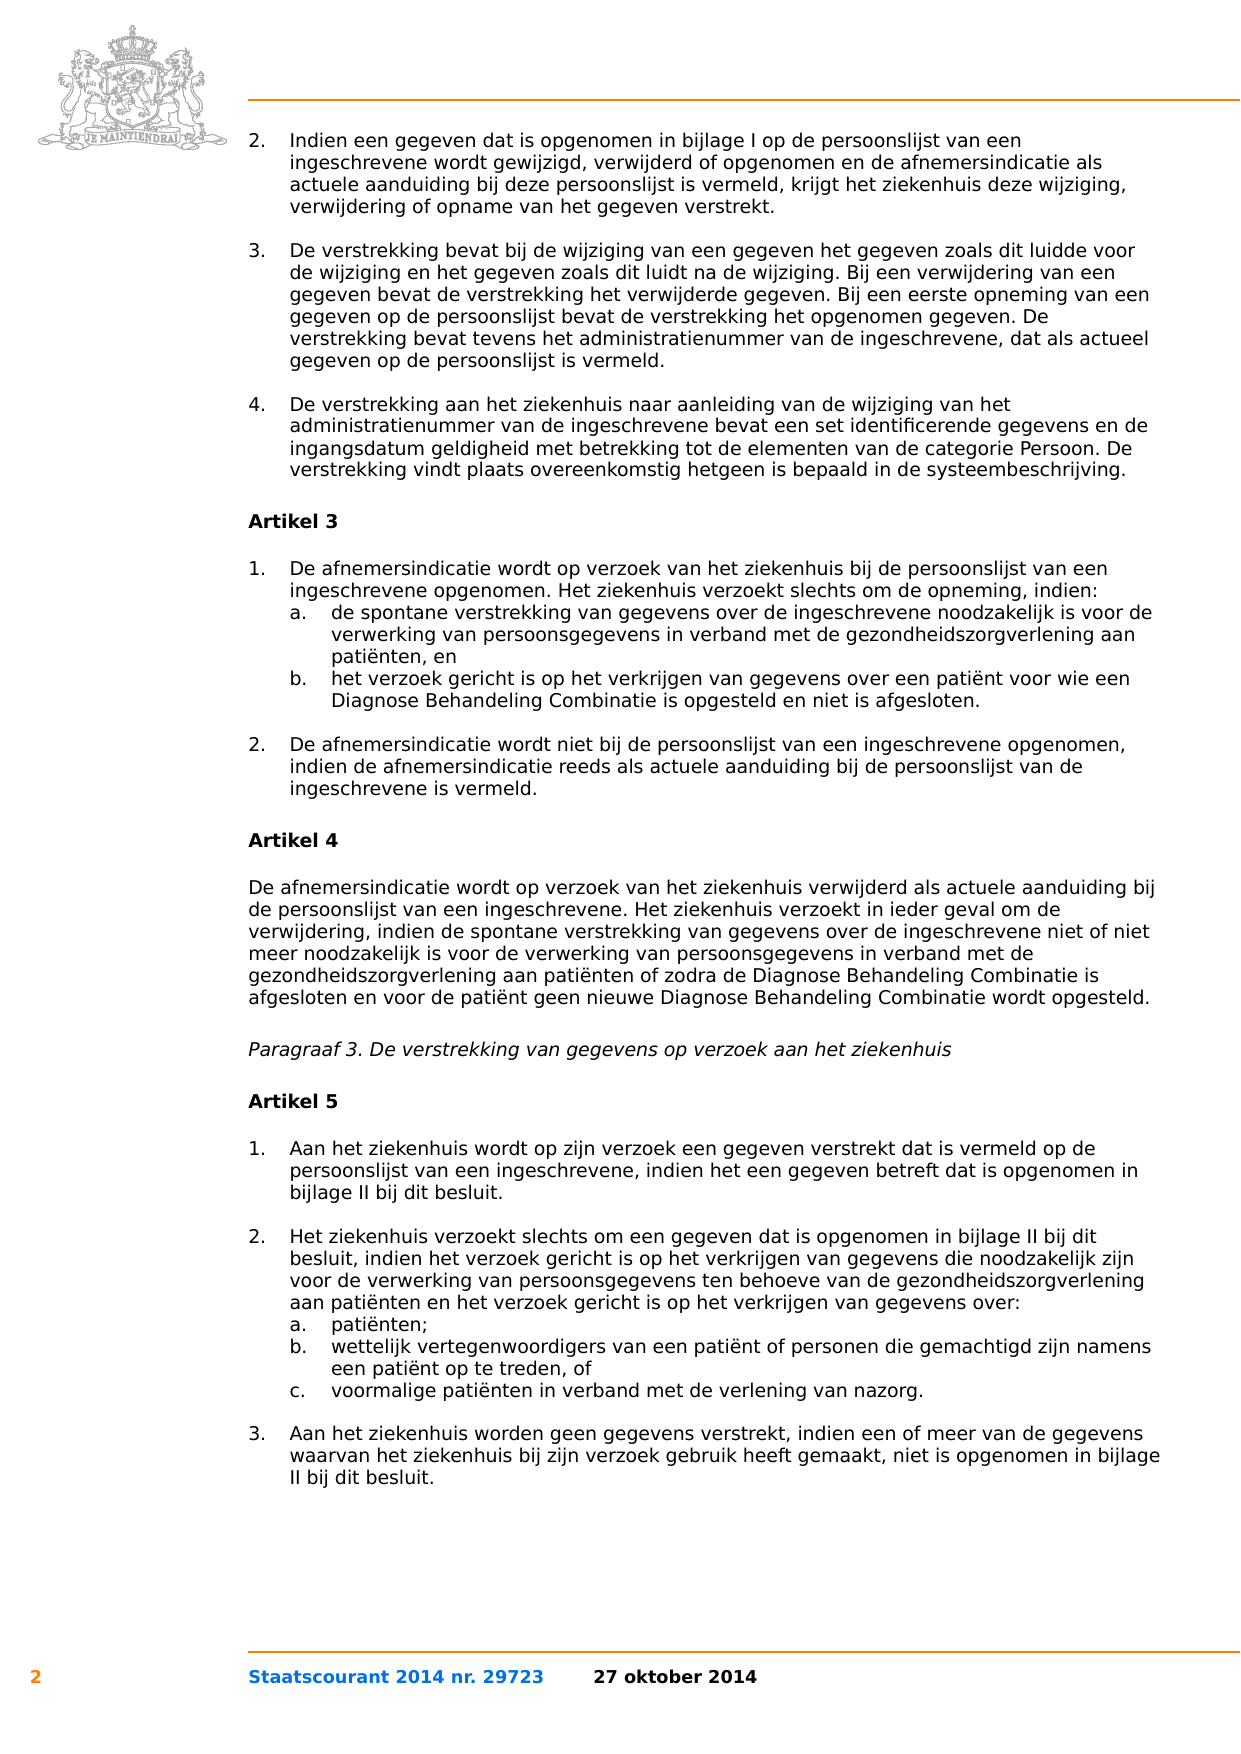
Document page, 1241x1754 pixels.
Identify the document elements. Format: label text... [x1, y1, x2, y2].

text b. het verzoek gericht is op het verkrijgen van gegevens over een patiënt voor wie een Diagnose Behandeling Combinatie is opgesteld en niet is afgesloten. [289, 668, 1163, 712]
text a. de spontane verstrekking van gegevens over de ingeschrevene noodzakelijk is voor de verwerking van persoonsgegevens in verband met de gezondheidszorgverlening aan patiënten, en [289, 602, 1163, 668]
text De afnemersindicatie wordt op verzoek van het ziekenhuis verwijderd als actuele aanduiding bij de persoonslijst van een ingeschrevene. Het ziekenhuis verzoekt in ieder geval om de verwijdering, indien de spontane verstrekking van gegevens over de ingeschrevene niet of niet meer noodzakelijk is voor de verwerking van persoonsgegevens in verband met de gezondheidszorgverlening aan patiënten of zodra de Diagnose Behandeling Combinatie is afgesloten en voor de patiënt geen nieuwe Diagnose Behandeling Combinatie wordt opgesteld. [248, 877, 1163, 1009]
subtitle Paragraaf 3. De verstrekking van gegevens op verzoek aan het ziekenhuis [248, 1039, 1163, 1061]
subtitle Artikel 5 [248, 1091, 1163, 1113]
text 2. De afnemersindicatie wordt niet bij de persoonslijst van een ingeschrevene opgenomen, indien de afnemersindicatie reeds als actuele aanduiding bij de persoonslijst van de ingeschrevene is vermeld. [248, 734, 1163, 800]
text 1. De afnemersindicatie wordt op verzoek van het ziekenhuis bij de persoonslijst van een ingeschrevene opgenomen. Het ziekenhuis verzoekt slechts om de opneming, indien: [248, 558, 1163, 602]
text a. patiënten; [289, 1313, 1163, 1336]
text 3. Aan het ziekenhuis worden geen gegevens verstrekt, indien een of meer van de gegevens waarvan het ziekenhuis bij zijn verzoek gebruik heeft gemaakt, niet is opgenomen in bijlage II bij dit besluit. [248, 1423, 1163, 1489]
picture [38, 25, 227, 150]
text 2. Indien een gegeven dat is opgenomen in bijlage I op de persoonslijst van een ingeschrevene wordt gewijzigd, verwijderd of opgenomen en de afnemersindicatie als actuele aanduiding bij deze persoonslijst is vermeld, krijgt het ziekenhuis deze wijziging, verwijdering of opname van het gegeven verstrekt. [248, 130, 1163, 218]
text 1. Aan het ziekenhuis wordt op zijn verzoek een gegeven verstrekt dat is vermeld op de persoonslijst van een ingeschrevene, indien het een gegeven betreft dat is opgenomen in bijlage II bij dit besluit. [248, 1138, 1163, 1204]
text b. wettelijk vertegenwoordigers van een patiënt of personen die gemachtigd zijn namens een patiënt op te treden, of [289, 1336, 1163, 1379]
subtitle Artikel 3 [248, 511, 1163, 533]
text 2. Het ziekenhuis verzoekt slechts om een gegeven dat is opgenomen in bijlage II bij dit besluit, indien het verzoek gericht is op het verkrijgen van gegevens die noodzakelijk zijn voor de verwerking van persoonsgegevens ten behoeve van de gezondheidszorgverlening aan patiënten en het verzoek gericht is op het verkrijgen van gegevens over: [248, 1226, 1163, 1313]
text 3. De verstrekking bevat bij de wijziging van een gegeven het gegeven zoals dit luidde voor de wijziging en het gegeven zoals dit luidt na de wijziging. Bij een verwijdering van een gegeven bevat de verstrekking het verwijderde gegeven. Bij een eerste opneming van een gegeven op de persoonslijst bevat de verstrekking het opgenomen gegeven. De verstrekking bevat tevens het administratienummer van de ingeschrevene, dat als actueel gegeven op de persoonslijst is vermeld. [248, 240, 1163, 372]
subtitle Artikel 4 [248, 830, 1163, 852]
text 4. De verstrekking aan het ziekenhuis naar aanleiding van de wijziging van het administratienummer van de ingeschrevene bevat een set identificerende gegevens en de ingangsdatum geldigheid met betrekking tot de elementen van de categorie Persoon. De verstrekking vindt plaats overeenkomstig hetgeen is bepaald in de systeembeschrijving. [248, 393, 1163, 481]
text c. voormalige patiënten in verband met de verlening van nazorg. [289, 1379, 1163, 1401]
